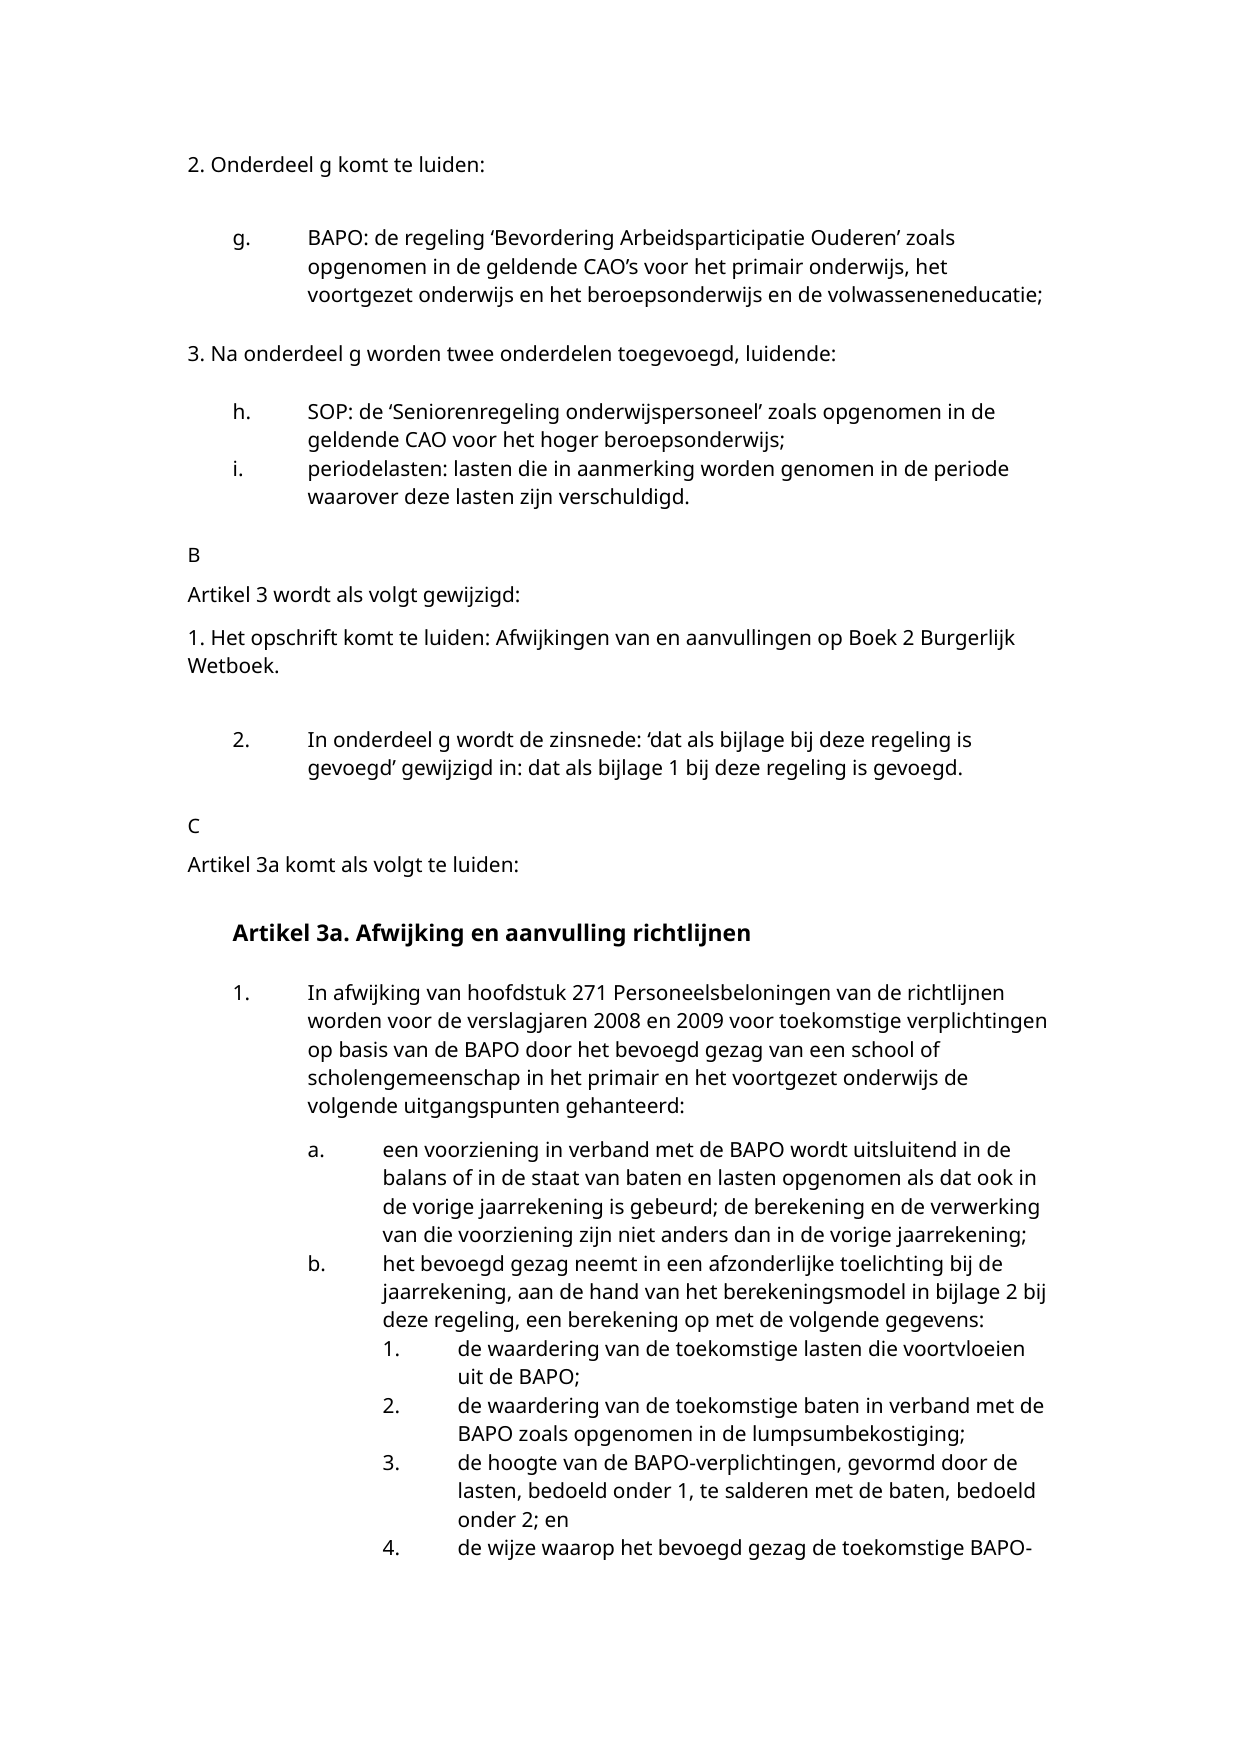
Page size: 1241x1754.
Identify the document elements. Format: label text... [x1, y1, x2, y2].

list In afwijking van hoofdstuk 271 Personeelsbeloningen van de richtlijnen worden voor de verslagjaren 2008 en 2009 voor toekomstige verplichtingen op basis van de BAPO door het bevoegd gezag van een school of scholengemeenschap in het primair en het voortgezet onderwijs de volgende uitgangspunten gehanteerd: [232, 978, 1053, 1120]
text B [187, 541, 1053, 568]
list SOP: de ‘Seniorenregeling onderwijspersoneel’ zoals opgenomen in de geldende CAO voor het hoger beroepsonderwijs; [232, 397, 1053, 454]
list de waardering van de toekomstige lasten die voortvloeien uit de BAPO; [382, 1334, 1053, 1391]
list de wijze waarop het bevoegd gezag de toekomstige BAPO- [382, 1533, 1053, 1562]
subtitle Artikel 3a. Afwijking en aanvulling richtlijnen [232, 917, 1053, 948]
list periodelasten: lasten die in aanmerking worden genomen in de periode waarover deze lasten zijn verschuldigd. [232, 454, 1053, 511]
list een voorziening in verband met de BAPO wordt uitsluitend in de balans of in de staat van baten en lasten opgenomen als dat ook in de vorige jaarrekening is gebeurd; de berekening en de verwerking van die voorziening zijn niet anders dan in de vorige jaarrekening; [307, 1135, 1053, 1249]
list de waardering van de toekomstige baten in verband met de BAPO zoals opgenomen in de lumpsumbekostiging; [382, 1391, 1053, 1448]
list de hoogte van de BAPO-verplichtingen, gevormd door de lasten, bedoeld onder 1, te salderen met de baten, bedoeld onder 2; en [382, 1448, 1053, 1533]
list BAPO: de regeling ‘Bevordering Arbeidsparticipatie Ouderen’ zoals opgenomen in de geldende CAO’s voor het primair onderwijs, het voortgezet onderwijs en het beroepsonderwijs en de volwasseneneducatie; [232, 223, 1053, 309]
text 1. Het opschrift komt te luiden: Afwijkingen van en aanvullingen op Boek 2 Burgerlijk Wetboek. [187, 623, 1053, 680]
text Artikel 3 wordt als volgt gewijzigd: [187, 580, 1053, 608]
list In onderdeel g wordt de zinsnede: ‘dat als bijlage bij deze regeling is gevoegd’ gewijzigd in: dat als bijlage 1 bij deze regeling is gevoegd. [232, 725, 1053, 782]
text 2. Onderdeel g komt te luiden: [187, 150, 1053, 178]
text C [187, 812, 1053, 839]
list het bevoegd gezag neemt in een afzonderlijke toelichting bij de jaarrekening, aan de hand van het berekeningsmodel in bijlage 2 bij deze regeling, een berekening op met de volgende gegevens: [307, 1249, 1053, 1334]
text 3. Na onderdeel g worden twee onderdelen toegevoegd, luidende: [187, 339, 1053, 367]
text Artikel 3a komt als volgt te luiden: [187, 851, 1053, 879]
